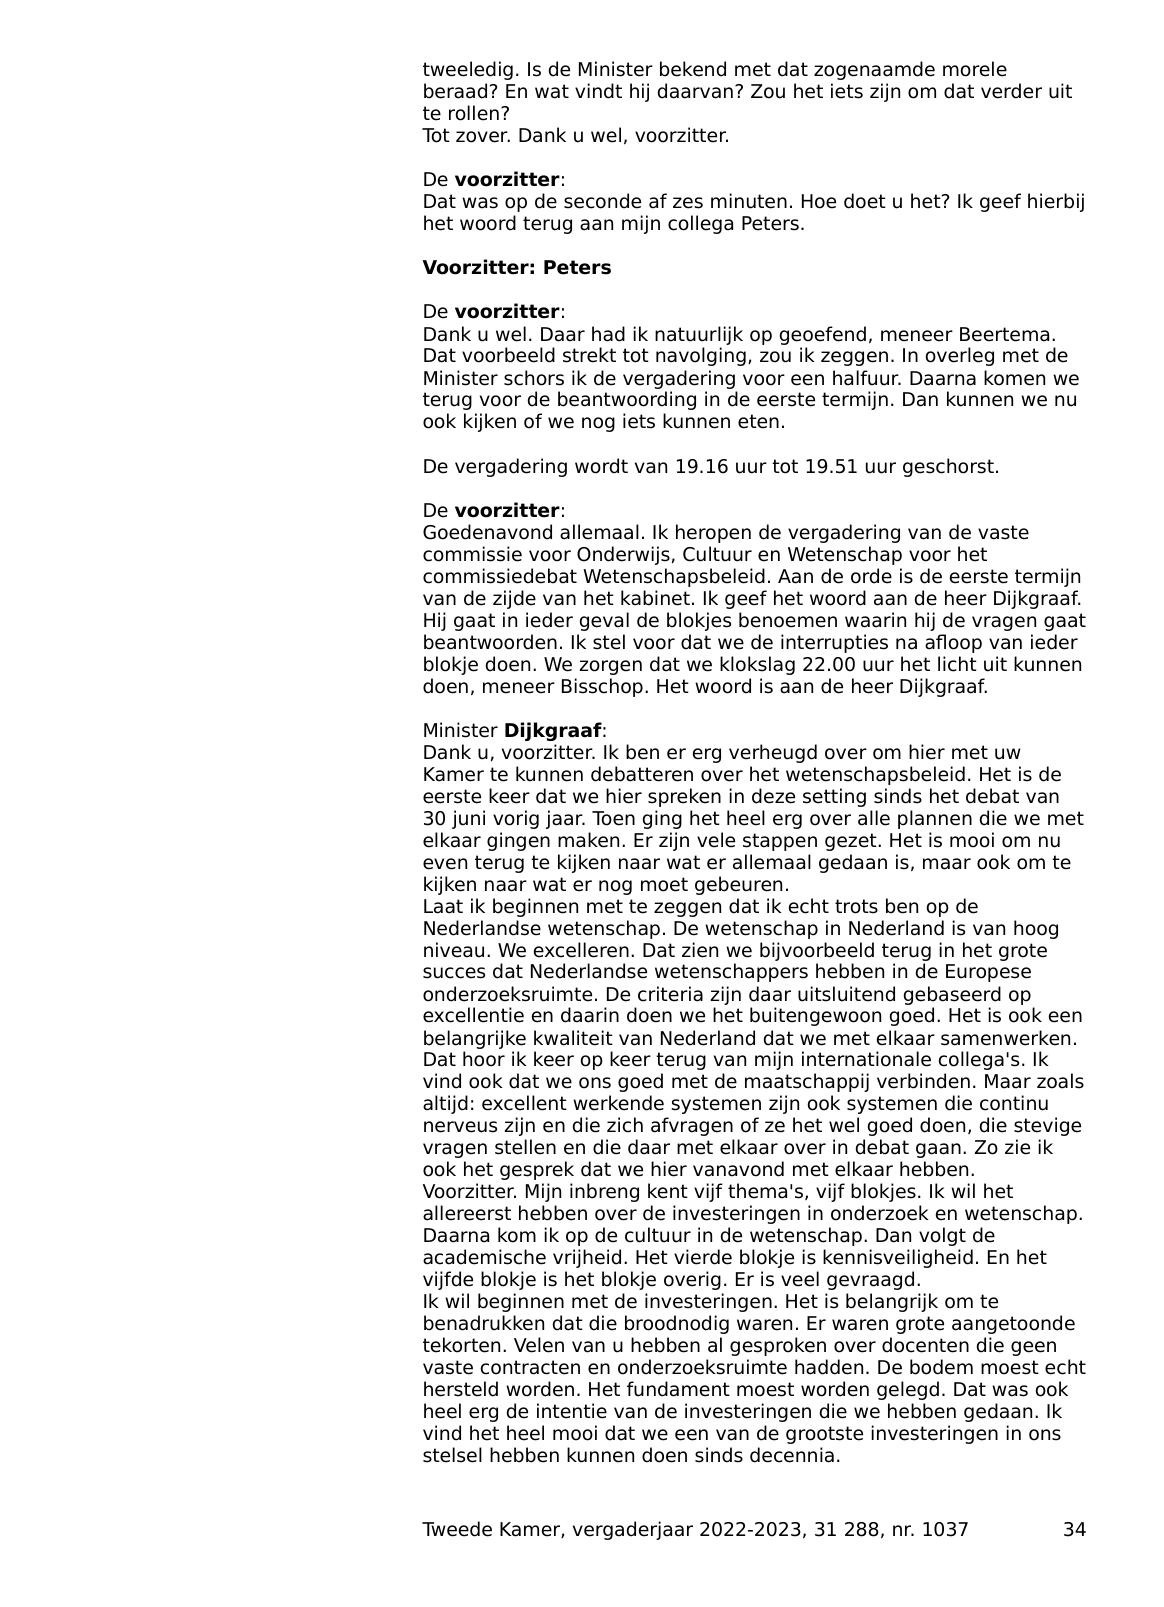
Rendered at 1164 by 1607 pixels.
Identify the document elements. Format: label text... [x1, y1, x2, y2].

text De voorzitter: [422, 500, 1087, 522]
text Voorzitter. Mijn inbreng kent vijf thema's, vijf blokjes. Ik wil het allereerst hebben over de investeringen in onderzoek en wetenschap. Daarna kom ik op de cultuur in de wetenschap. Dan volgt de academische vrijheid. Het vierde blokje is kennisveiligheid. En het vijfde blokje is het blokje overig. Er is veel gevraagd. [422, 1181, 1087, 1291]
text Laat ik beginnen met te zeggen dat ik echt trots ben op de Nederlandse wetenschap. De wetenschap in Nederland is van hoog niveau. We excelleren. Dat zien we bijvoorbeeld terug in het grote succes dat Nederlandse wetenschappers hebben in de Europese onderzoeksruimte. De criteria zijn daar uitsluitend gebaseerd op excellentie en daarin doen we het buitengewoon goed. Het is ook een belangrijke kwaliteit van Nederland dat we met elkaar samenwerken. Dat hoor ik keer op keer terug van mijn internationale collega's. Ik vind ook dat we ons goed met de maatschappij verbinden. Maar zoals altijd: excellent werkende systemen zijn ook systemen die continu nerveus zijn en die zich afvragen of ze het wel goed doen, die stevige vragen stellen en die daar met elkaar over in debat gaan. Zo zie ik ook het gesprek dat we hier vanavond met elkaar hebben. [422, 896, 1087, 1181]
text De voorzitter: [422, 301, 1087, 323]
text Tot zover. Dank u wel, voorzitter. [422, 125, 1087, 147]
text De voorzitter: [422, 169, 1087, 191]
text De vergadering wordt van 19.16 uur tot 19.51 uur geschorst. [422, 456, 1087, 477]
subtitle Voorzitter: Peters [422, 257, 1087, 279]
text Dat was op de seconde af zes minuten. Hoe doet u het? Ik geef hierbij het woord terug aan mijn collega Peters. [422, 191, 1087, 235]
text Dank u, voorzitter. Ik ben er erg verheugd over om hier met uw Kamer te kunnen debatteren over het wetenschapsbeleid. Het is de eerste keer dat we hier spreken in deze setting sinds het debat van 30 juni vorig jaar. Toen ging het heel erg over alle plannen die we met elkaar gingen maken. Er zijn vele stappen gezet. Het is mooi om nu even terug te kijken naar wat er allemaal gedaan is, maar ook om te kijken naar wat er nog moet gebeuren. [422, 742, 1087, 896]
text Minister Dijkgraaf: [422, 720, 1087, 742]
text Dank u wel. Daar had ik natuurlijk op geoefend, meneer Beertema. Dat voorbeeld strekt tot navolging, zou ik zeggen. In overleg met de Minister schors ik de vergadering voor een halfuur. Daarna komen we terug voor de beantwoording in de eerste termijn. Dan kunnen we nu ook kijken of we nog iets kunnen eten. [422, 323, 1087, 433]
text Ik wil beginnen met de investeringen. Het is belangrijk om te benadrukken dat die broodnodig waren. Er waren grote aangetoonde tekorten. Velen van u hebben al gesproken over docenten die geen vaste contracten en onderzoeksruimte hadden. De bodem moest echt hersteld worden. Het fundament moest worden gelegd. Dat was ook heel erg de intentie van de investeringen die we hebben gedaan. Ik vind het heel mooi dat we een van de grootste investeringen in ons stelsel hebben kunnen doen sinds decennia. [422, 1291, 1087, 1467]
text tweeledig. Is de Minister bekend met dat zogenaamde morele beraad? En wat vindt hij daarvan? Zou het iets zijn om dat verder uit te rollen? [422, 59, 1087, 125]
text Goedenavond allemaal. Ik heropen de vergadering van de vaste commissie voor Onderwijs, Cultuur en Wetenschap voor het commissiedebat Wetenschapsbeleid. Aan de orde is de eerste termijn van de zijde van het kabinet. Ik geef het woord aan de heer Dijkgraaf. Hij gaat in ieder geval de blokjes benoemen waarin hij de vragen gaat beantwoorden. Ik stel voor dat we de interrupties na afloop van ieder blokje doen. We zorgen dat we klokslag 22.00 uur het licht uit kunnen doen, meneer Bisschop. Het woord is aan de heer Dijkgraaf. [422, 522, 1087, 697]
